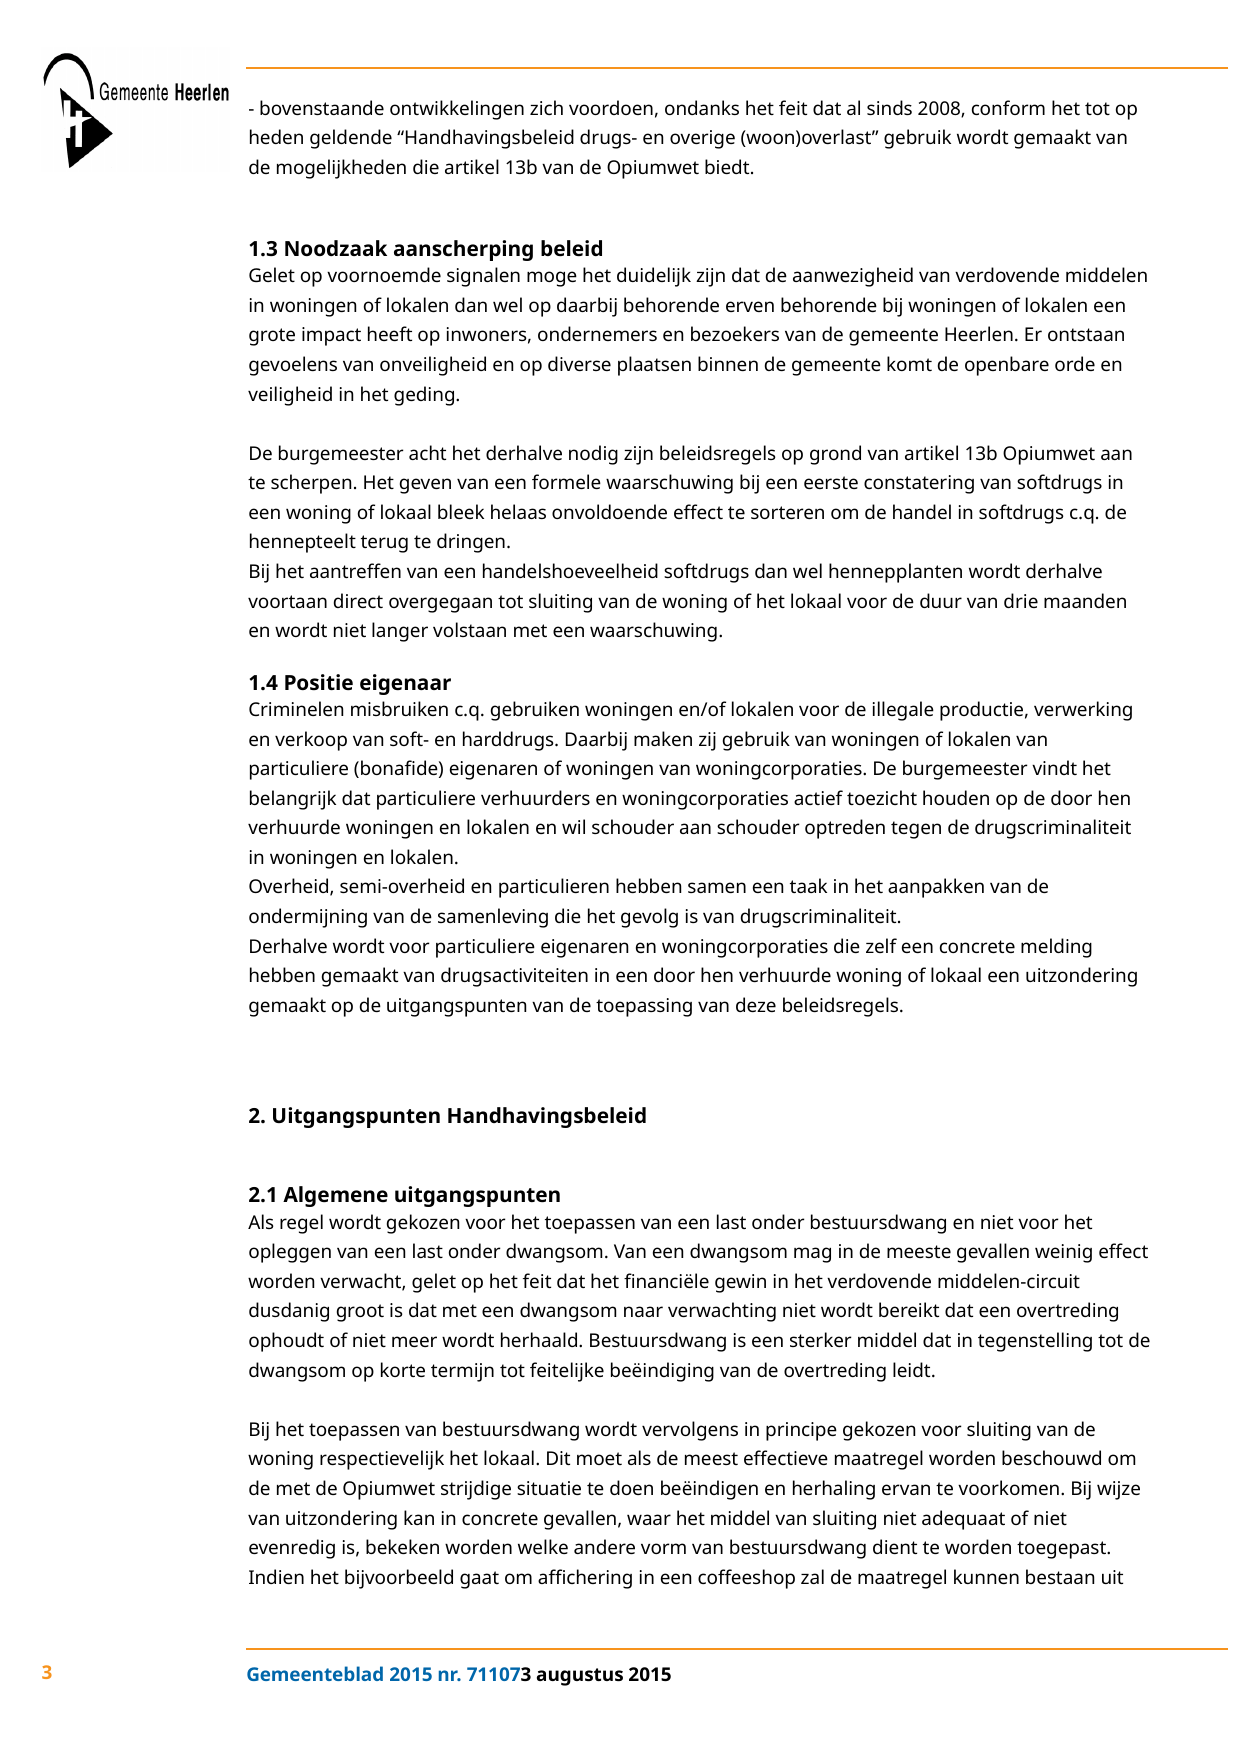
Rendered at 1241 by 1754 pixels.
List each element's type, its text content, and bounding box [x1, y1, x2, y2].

text De burgemeester acht het derhalve nodig zijn beleidsregels op grond van artikel 13b Opiumwet aan te scherpen. Het geven van een formele waarschuwing bij een eerste constatering van softdrugs in een woning of lokaal bleek helaas onvoldoende effect te sorteren om de handel in softdrugs c.q. de hennepteelt terug te dringen. [248, 440, 1152, 554]
text Overheid, semi-overheid en particulieren hebben samen een taak in het aanpakken van de ondermijning van de samenleving die het gevolg is van drugscriminaliteit. [248, 874, 1152, 929]
text Bij het toepassen van bestuursdwang wordt vervolgens in principe gekozen voor sluiting van de woning respectievelijk het lokaal. Dit moet als de meest effectieve maatregel worden beschouwd om de met de Opiumwet strijdige situatie te doen beëindigen en herhaling ervan te voorkomen. Bij wijze van uitzondering kan in concrete gevallen, waar het middel van sluiting niet adequaat of niet evenredig is, bekeken worden welke andere vorm van bestuursdwang dient te worden toegepast. Indien het bijvoorbeeld gaat om affichering in een coffeeshop zal de maatregel kunnen bestaan uit [248, 1416, 1152, 1590]
text 1.4 Positie eigenaar [248, 668, 1152, 696]
picture [41, 47, 231, 172]
text - bovenstaande ontwikkelingen zich voordoen, ondanks het feit dat al sinds 2008, conform het tot op heden geldende “Handhavingsbeleid drugs- en overige (woon)overlast” gebruik wordt gemaakt van de mogelijkheden die artikel 13b van de Opiumwet biedt. [248, 95, 1152, 180]
text Als regel wordt gekozen voor het toepassen van een last onder bestuursdwang en niet voor het opleggen van een last onder dwangsom. Van een dwangsom mag in de meeste gevallen weinig effect worden verwacht, gelet op het feit dat het financiële gewin in het verdovende middelen-circuit dusdanig groot is dat met een dwangsom naar verwachting niet wordt bereikt dat een overtreding ophoudt of niet meer wordt herhaald. Bestuursdwang is een sterker middel dat in tegenstelling tot de dwangsom op korte termijn tot feitelijke beëindiging van de overtreding leidt. [248, 1209, 1152, 1383]
text Derhalve wordt voor particuliere eigenaren en woningcorporaties die zelf een concrete melding hebben gemaakt van drugsactiviteiten in een door hen verhuurde woning of lokaal een uitzondering gemaakt op de uitgangspunten van de toepassing van deze beleidsregels. [248, 933, 1152, 1018]
text Gelet op voornoemde signalen moge het duidelijk zijn dat de aanwezigheid van verdovende middelen in woningen of lokalen dan wel op daarbij behorende erven behorende bij woningen of lokalen een grote impact heeft op inwoners, ondernemers en bezoekers van de gemeente Heerlen. Er ontstaan gevoelens van onveiligheid en op diverse plaatsen binnen de gemeente komt de openbare orde en veiligheid in het geding. [248, 262, 1152, 406]
text 2.1 Algemene uitgangspunten [248, 1181, 1152, 1209]
text 2. Uitgangspunten Handhavingsbeleid [248, 1102, 1152, 1130]
text 1.3 Noodzaak aanscherping beleid [248, 234, 1152, 262]
text Bij het aantreffen van een handelshoeveelheid softdrugs dan wel hennepplanten wordt derhalve voortaan direct overgegaan tot sluiting van de woning of het lokaal voor de duur van drie maanden en wordt niet langer volstaan met een waarschuwing. [248, 558, 1152, 643]
text Criminelen misbruiken c.q. gebruiken woningen en/of lokalen voor de illegale productie, verwerking en verkoop van soft- en harddrugs. Daarbij maken zij gebruik van woningen of lokalen van particuliere (bonafide) eigenaren of woningen van woningcorporaties. De burgemeester vindt het belangrijk dat particuliere verhuurders en woningcorporaties actief toezicht houden op de door hen verhuurde woningen en lokalen en wil schouder aan schouder optreden tegen de drugscriminaliteit in woningen en lokalen. [248, 696, 1152, 870]
